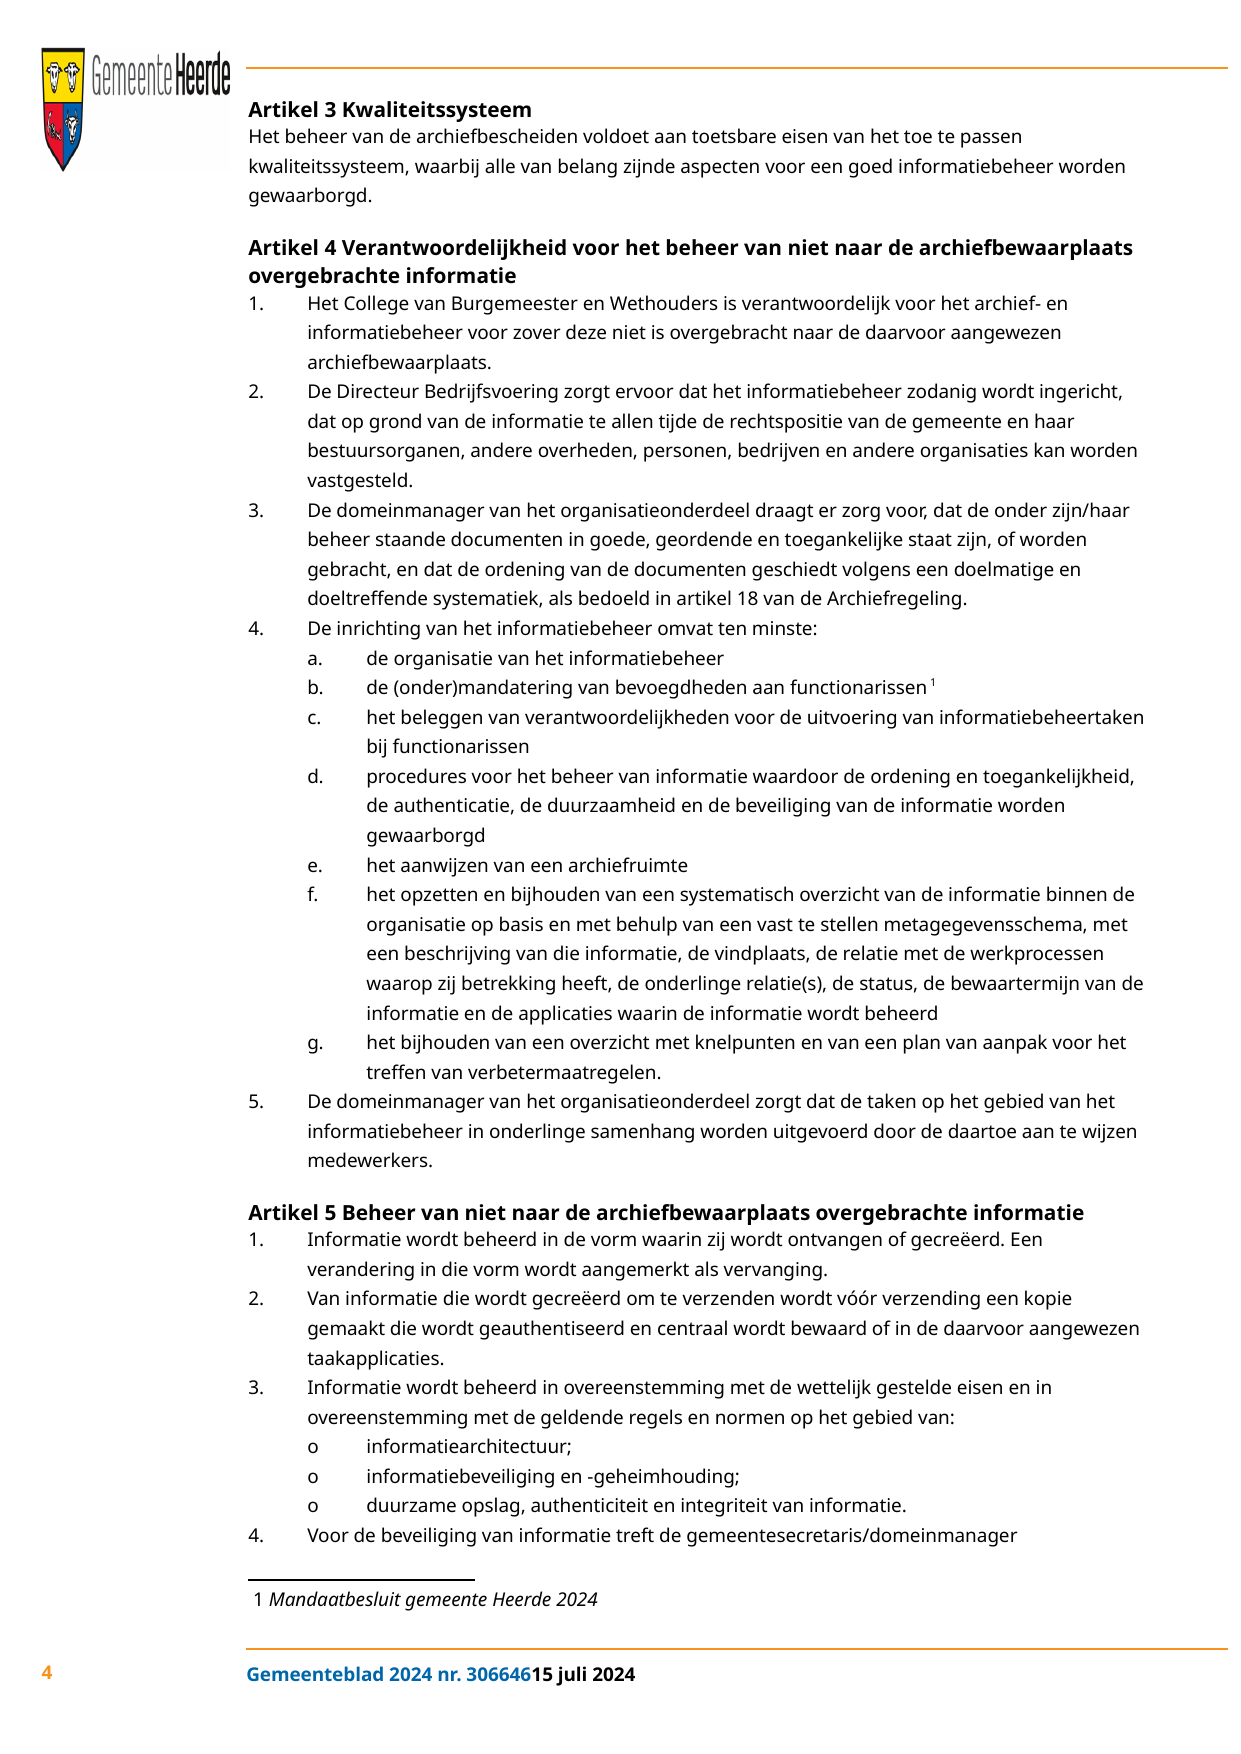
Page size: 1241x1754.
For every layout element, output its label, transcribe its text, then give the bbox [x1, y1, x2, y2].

list Voor de beveiliging van informatie treft de gemeentesecretaris/domeinmanager [248, 1522, 1152, 1548]
list Het College van Burgemeester en Wethouders is verantwoordelijk voor het archief- en informatiebeheer voor zover deze niet is overgebracht naar de daarvoor aangewezen archiefbewaarplaats. [248, 290, 1152, 374]
text Artikel 5 Beheer van niet naar de archiefbewaarplaats overgebrachte informatie [248, 1198, 1152, 1226]
list de (onder)mandatering van bevoegdheden aan functionarissen [307, 674, 1152, 700]
text Artikel 3 Kwaliteitssysteem [248, 95, 1152, 123]
list De inrichting van het informatiebeheer omvat ten minste: [248, 615, 1152, 641]
list Mandaatbesluit gemeente Heerde 2024 [248, 1586, 1152, 1612]
list De domeinmanager van het organisatieonderdeel zorgt dat de taken op het gebied van het informatiebeheer in onderlinge samenhang worden uitgevoerd door de daartoe aan te wijzen medewerkers. [248, 1088, 1152, 1173]
list de organisatie van het informatiebeheer [307, 645, 1152, 670]
list Informatie wordt beheerd in overeenstemming met de wettelijk gestelde eisen en in overeenstemming met de geldende regels en normen op het gebied van: [248, 1374, 1152, 1430]
list Informatie wordt beheerd in de vorm waarin zij wordt ontvangen of gecreëerd. Een verandering in die vorm wordt aangemerkt als vervanging. [248, 1226, 1152, 1282]
list het opzetten en bijhouden van een systematisch overzicht van de informatie binnen de organisatie op basis en met behulp van een vast te stellen metagegevensschema, met een beschrijving van die informatie, de vindplaats, de relatie met de werkprocessen waarop zij betrekking heeft, de onderlinge relatie(s), de status, de bewaartermijn van de informatie en de applicaties waarin de informatie wordt beheerd [307, 881, 1152, 1025]
list het beleggen van verantwoordelijkheden voor de uitvoering van informatiebeheertaken bij functionarissen [307, 704, 1152, 759]
list informatiebeveiliging en -geheimhouding; [307, 1463, 1152, 1489]
list procedures voor het beheer van informatie waardoor de ordening en toegankelijkheid, de authenticatie, de duurzaamheid en de beveiliging van de informatie worden gewaarborgd [307, 763, 1152, 848]
list Van informatie die wordt gecreëerd om te verzenden wordt vóór verzending een kopie gemaakt die wordt geauthentiseerd en centraal wordt bewaard of in de daarvoor aangewezen taakapplicaties. [248, 1286, 1152, 1371]
list De Directeur Bedrijfsvoering zorgt ervoor dat het informatiebeheer zodanig wordt ingericht, dat op grond van de informatie te allen tijde de rechtspositie van de gemeente en haar bestuursorganen, andere overheden, personen, bedrijven en andere organisaties kan worden vastgesteld. [248, 378, 1152, 493]
list het bijhouden van een overzicht met knelpunten en van een plan van aanpak voor het treffen van verbetermaatregelen. [307, 1029, 1152, 1084]
list het aanwijzen van een archiefruimte [307, 852, 1152, 877]
list informatiearchitectuur; [307, 1433, 1152, 1459]
picture [41, 47, 231, 172]
list duurzame opslag, authenticiteit en integriteit van informatie. [307, 1493, 1152, 1518]
text Het beheer van de archiefbescheiden voldoet aan toetsbare eisen van het toe te passen kwaliteitssysteem, waarbij alle van belang zijnde aspecten voor een goed informatiebeheer worden gewaarborgd. [248, 123, 1152, 208]
text Artikel 4 Verantwoordelijkheid voor het beheer van niet naar de archiefbewaarplaats overgebrachte informatie [248, 233, 1152, 290]
list De domeinmanager van het organisatieonderdeel draagt er zorg voor, dat de onder zijn/haar beheer staande documenten in goede, geordende en toegankelijke staat zijn, of worden gebracht, en dat de ordening van de documenten geschiedt volgens een doelmatige en doeltreffende systematiek, als bedoeld in artikel 18 van de Archiefregeling. [248, 497, 1152, 611]
